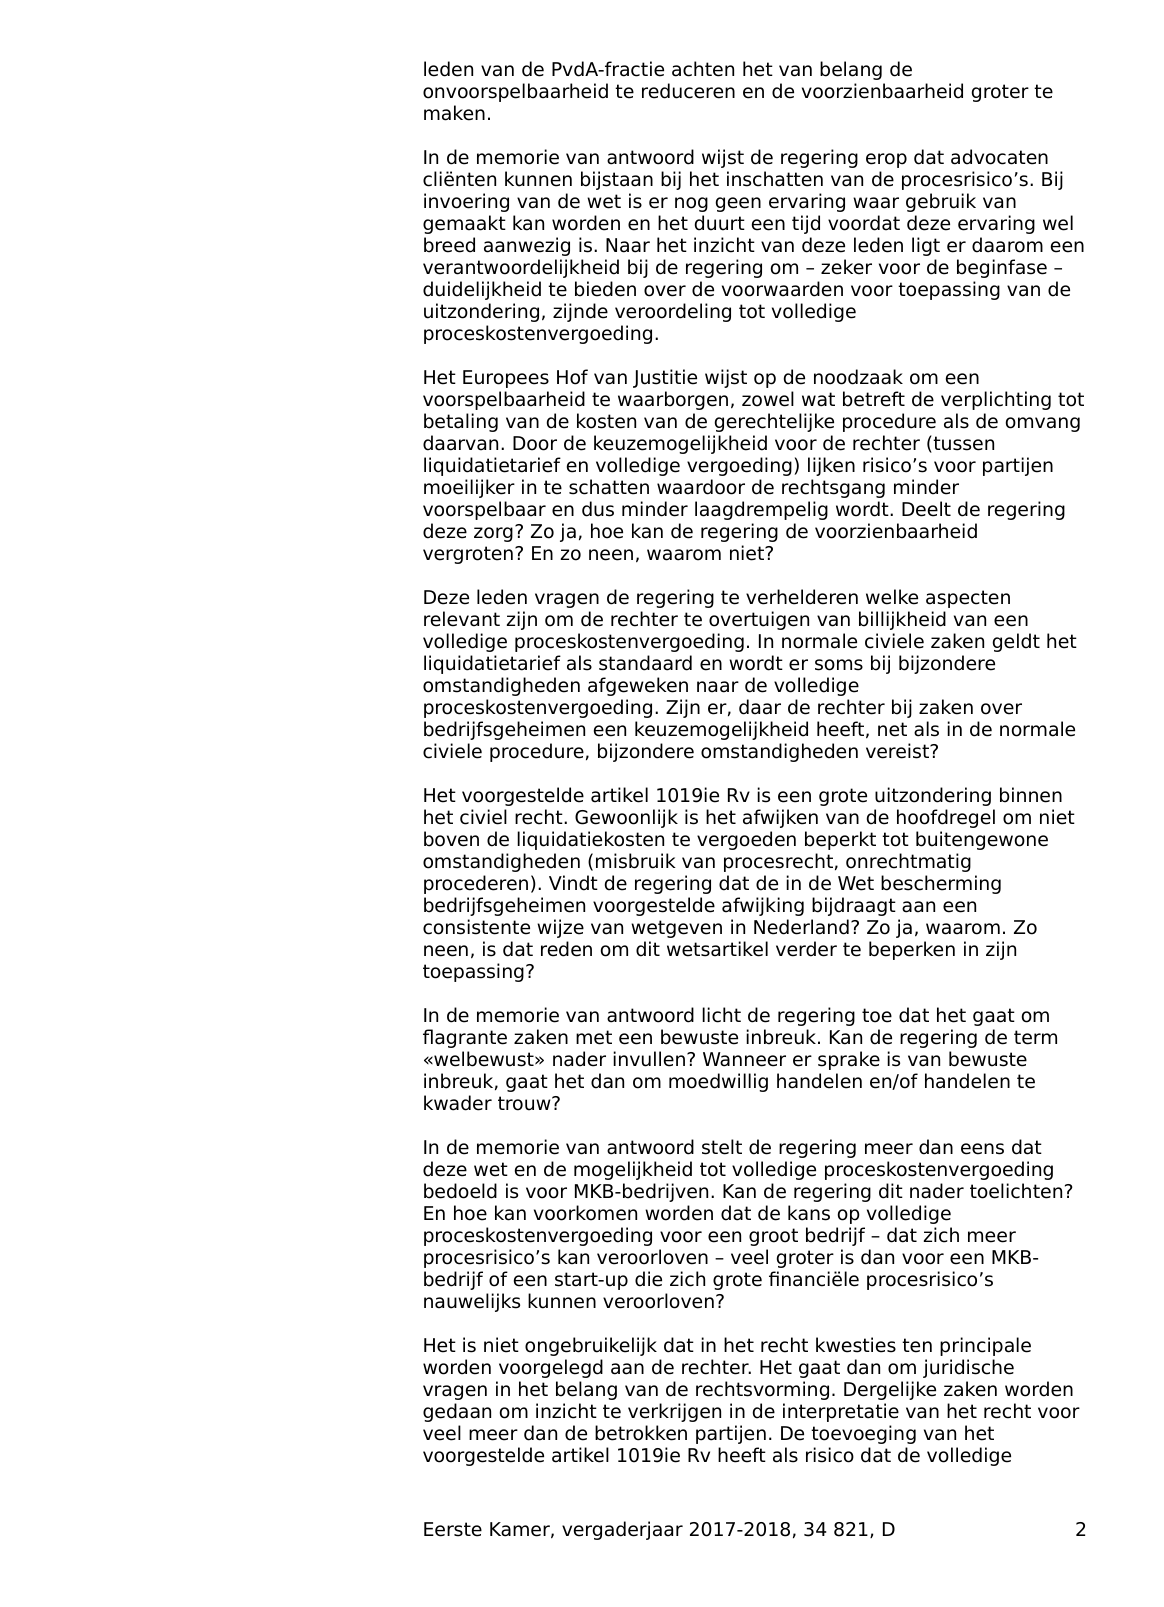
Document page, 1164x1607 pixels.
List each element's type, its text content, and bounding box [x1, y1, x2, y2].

text In de memorie van antwoord licht de regering toe dat het gaat om flagrante zaken met een bewuste inbreuk. Kan de regering de term «welbewust» nader invullen? Wanneer er sprake is van bewuste inbreuk, gaat het dan om moedwillig handelen en/of handelen te kwader trouw? [422, 1005, 1087, 1115]
text Het voorgestelde artikel 1019ie Rv is een grote uitzondering binnen het civiel recht. Gewoonlijk is het afwijken van de hoofdregel om niet boven de liquidatiekosten te vergoeden beperkt tot buitengewone omstandigheden (misbruik van procesrecht, onrechtmatig procederen). Vindt de regering dat de in de Wet bescherming bedrijfsgeheimen voorgestelde afwijking bijdraagt aan een consistente wijze van wetgeven in Nederland? Zo ja, waarom. Zo neen, is dat reden om dit wetsartikel verder te beperken in zijn toepassing? [422, 785, 1087, 983]
text Het Europees Hof van Justitie wijst op de noodzaak om een voorspelbaarheid te waarborgen, zowel wat betreft de verplichting tot betaling van de kosten van de gerechtelijke procedure als de omvang daarvan. Door de keuzemogelijkheid voor de rechter (tussen liquidatietarief en volledige vergoeding) lijken risico’s voor partijen moeilijker in te schatten waardoor de rechtsgang minder voorspelbaar en dus minder laagdrempelig wordt. Deelt de regering deze zorg? Zo ja, hoe kan de regering de voorzienbaarheid vergroten? En zo neen, waarom niet? [422, 367, 1087, 565]
text Het is niet ongebruikelijk dat in het recht kwesties ten principale worden voorgelegd aan de rechter. Het gaat dan om juridische vragen in het belang van de rechtsvorming. Dergelijke zaken worden gedaan om inzicht te verkrijgen in de interpretatie van het recht voor veel meer dan de betrokken partijen. De toevoeging van het voorgestelde artikel 1019ie Rv heeft als risico dat de volledige [422, 1335, 1087, 1467]
text leden van de PvdA-fractie achten het van belang de onvoorspelbaarheid te reduceren en de voorzienbaarheid groter te maken. [422, 59, 1087, 125]
text In de memorie van antwoord stelt de regering meer dan eens dat deze wet en de mogelijkheid tot volledige proceskostenvergoeding bedoeld is voor MKB-bedrijven. Kan de regering dit nader toelichten? En hoe kan voorkomen worden dat de kans op volledige proceskostenvergoeding voor een groot bedrijf – dat zich meer procesrisico’s kan veroorloven – veel groter is dan voor een MKB-bedrijf of een start-up die zich grote financiële procesrisico’s nauwelijks kunnen veroorloven? [422, 1137, 1087, 1313]
text Deze leden vragen de regering te verhelderen welke aspecten relevant zijn om de rechter te overtuigen van billijkheid van een volledige proceskostenvergoeding. In normale civiele zaken geldt het liquidatietarief als standaard en wordt er soms bij bijzondere omstandigheden afgeweken naar de volledige proceskostenvergoeding. Zijn er, daar de rechter bij zaken over bedrijfsgeheimen een keuzemogelijkheid heeft, net als in de normale civiele procedure, bijzondere omstandigheden vereist? [422, 587, 1087, 763]
text In de memorie van antwoord wijst de regering erop dat advocaten cliënten kunnen bijstaan bij het inschatten van de procesrisico’s. Bij invoering van de wet is er nog geen ervaring waar gebruik van gemaakt kan worden en het duurt een tijd voordat deze ervaring wel breed aanwezig is. Naar het inzicht van deze leden ligt er daarom een verantwoordelijkheid bij de regering om – zeker voor de beginfase – duidelijkheid te bieden over de voorwaarden voor toepassing van de uitzondering, zijnde veroordeling tot volledige proceskostenvergoeding. [422, 147, 1087, 345]
